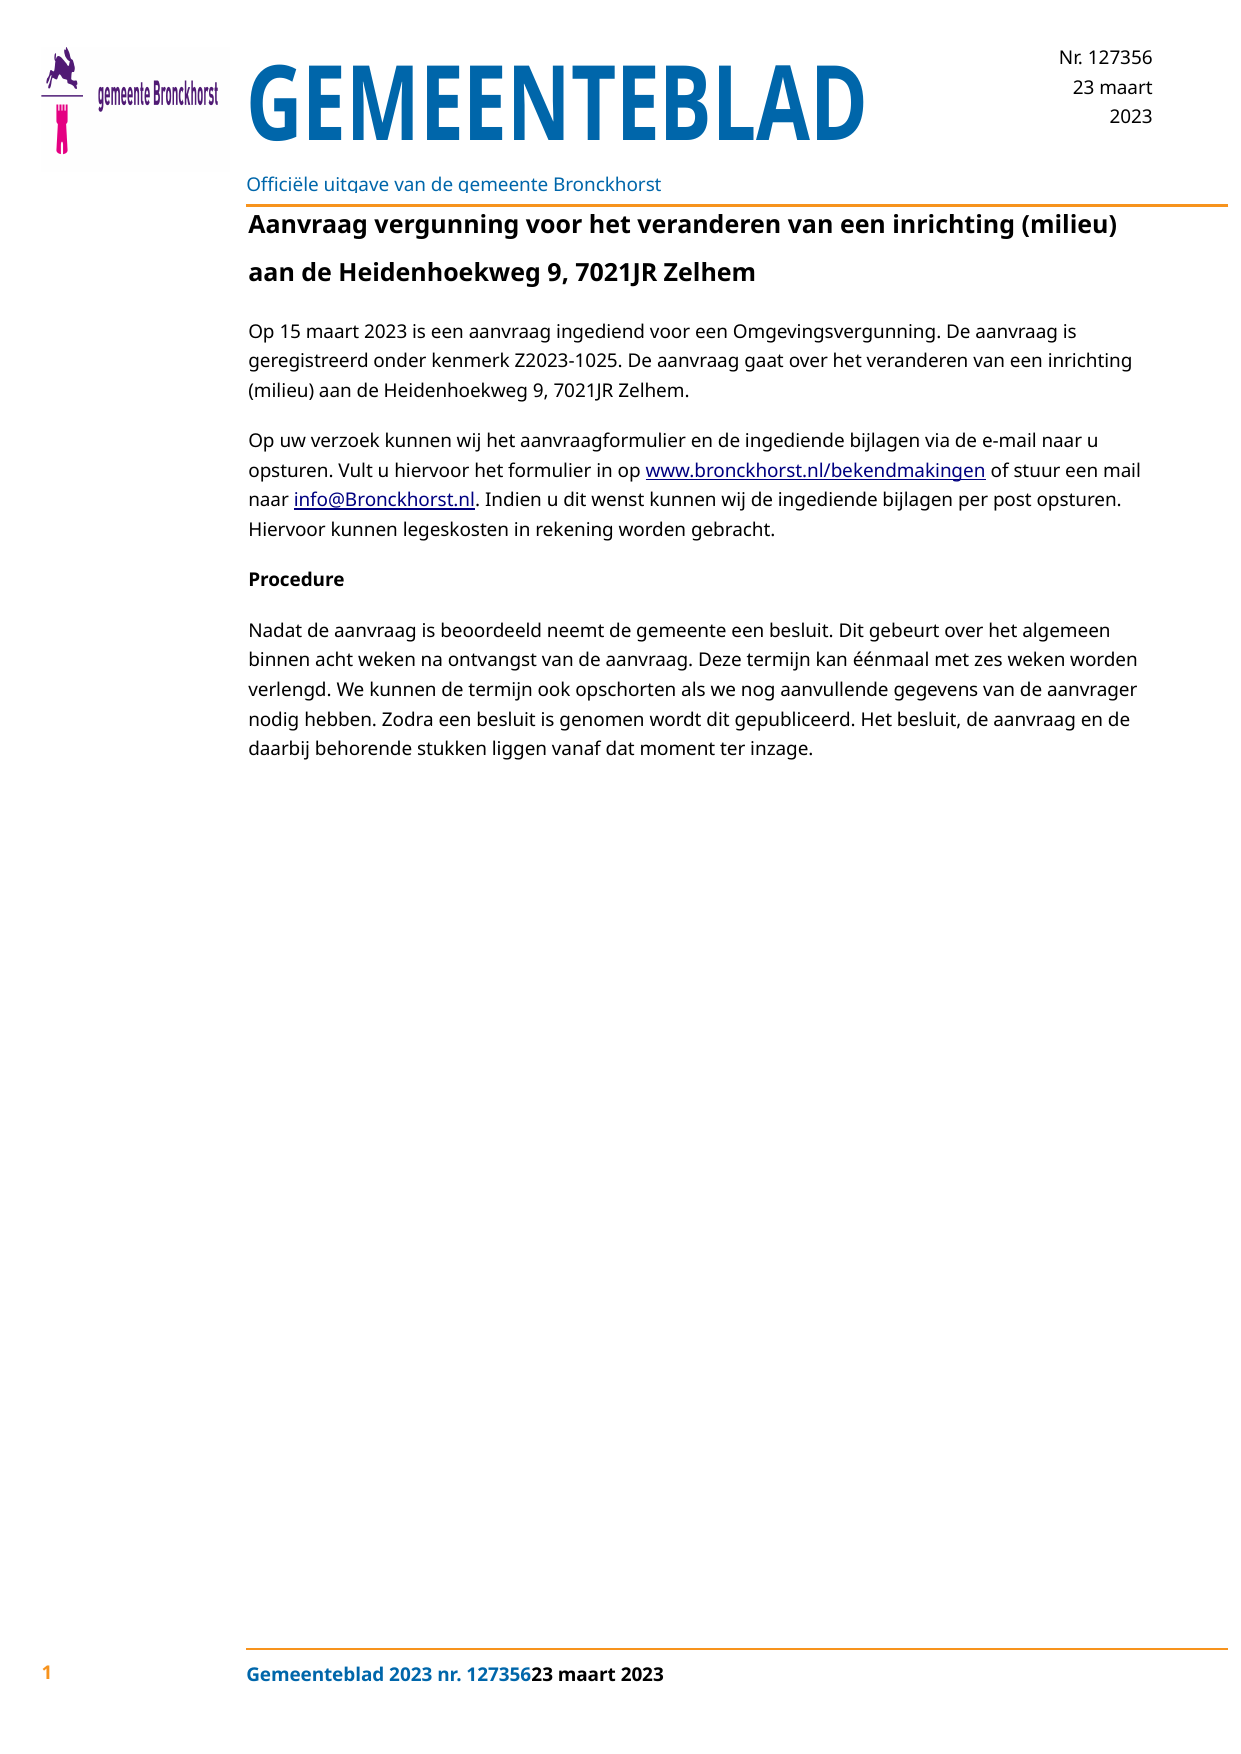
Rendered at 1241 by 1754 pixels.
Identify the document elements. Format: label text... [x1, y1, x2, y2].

text Op 15 maart 2023 is een aanvraag ingediend voor een Omgevingsvergunning. De aanvraag is geregistreerd onder kenmerk Z2023-1025. De aanvraag gaat over het veranderen van een inrichting (milieu) aan de Heidenhoekweg 9, 7021JR Zelhem. [248, 318, 1152, 403]
text Procedure [248, 567, 1152, 592]
text Aanvraag vergunning voor het veranderen van een inrichting (milieu) aan de Heidenhoekweg 9, 7021JR Zelhem [248, 207, 1152, 288]
text Nadat de aanvraag is beoordeeld neemt de gemeente een besluit. Dit gebeurt over het algemeen binnen acht weken na ontvangst van de aanvraag. Deze termijn kan éénmaal met zes weken worden verlengd. We kunnen de termijn ook opschorten als we nog aanvullende gegevens van de aanvrager nodig hebben. Zodra een besluit is genomen wordt dit gepubliceerd. Het besluit, de aanvraag en de daarbij behorende stukken liggen vanaf dat moment ter inzage. [248, 617, 1152, 761]
picture [41, 47, 231, 172]
text Op uw verzoek kunnen wij het aanvraagformulier en de ingediende bijlagen via de e-mail naar u opsturen. Vult u hiervoor het formulier in op www.bronckhorst.nl/bekendmakingen of stuur een mail naar info@Bronckhorst.nl. Indien u dit wenst kunnen wij de ingediende bijlagen per post opsturen. Hiervoor kunnen legeskosten in rekening worden gebracht. [248, 427, 1152, 542]
